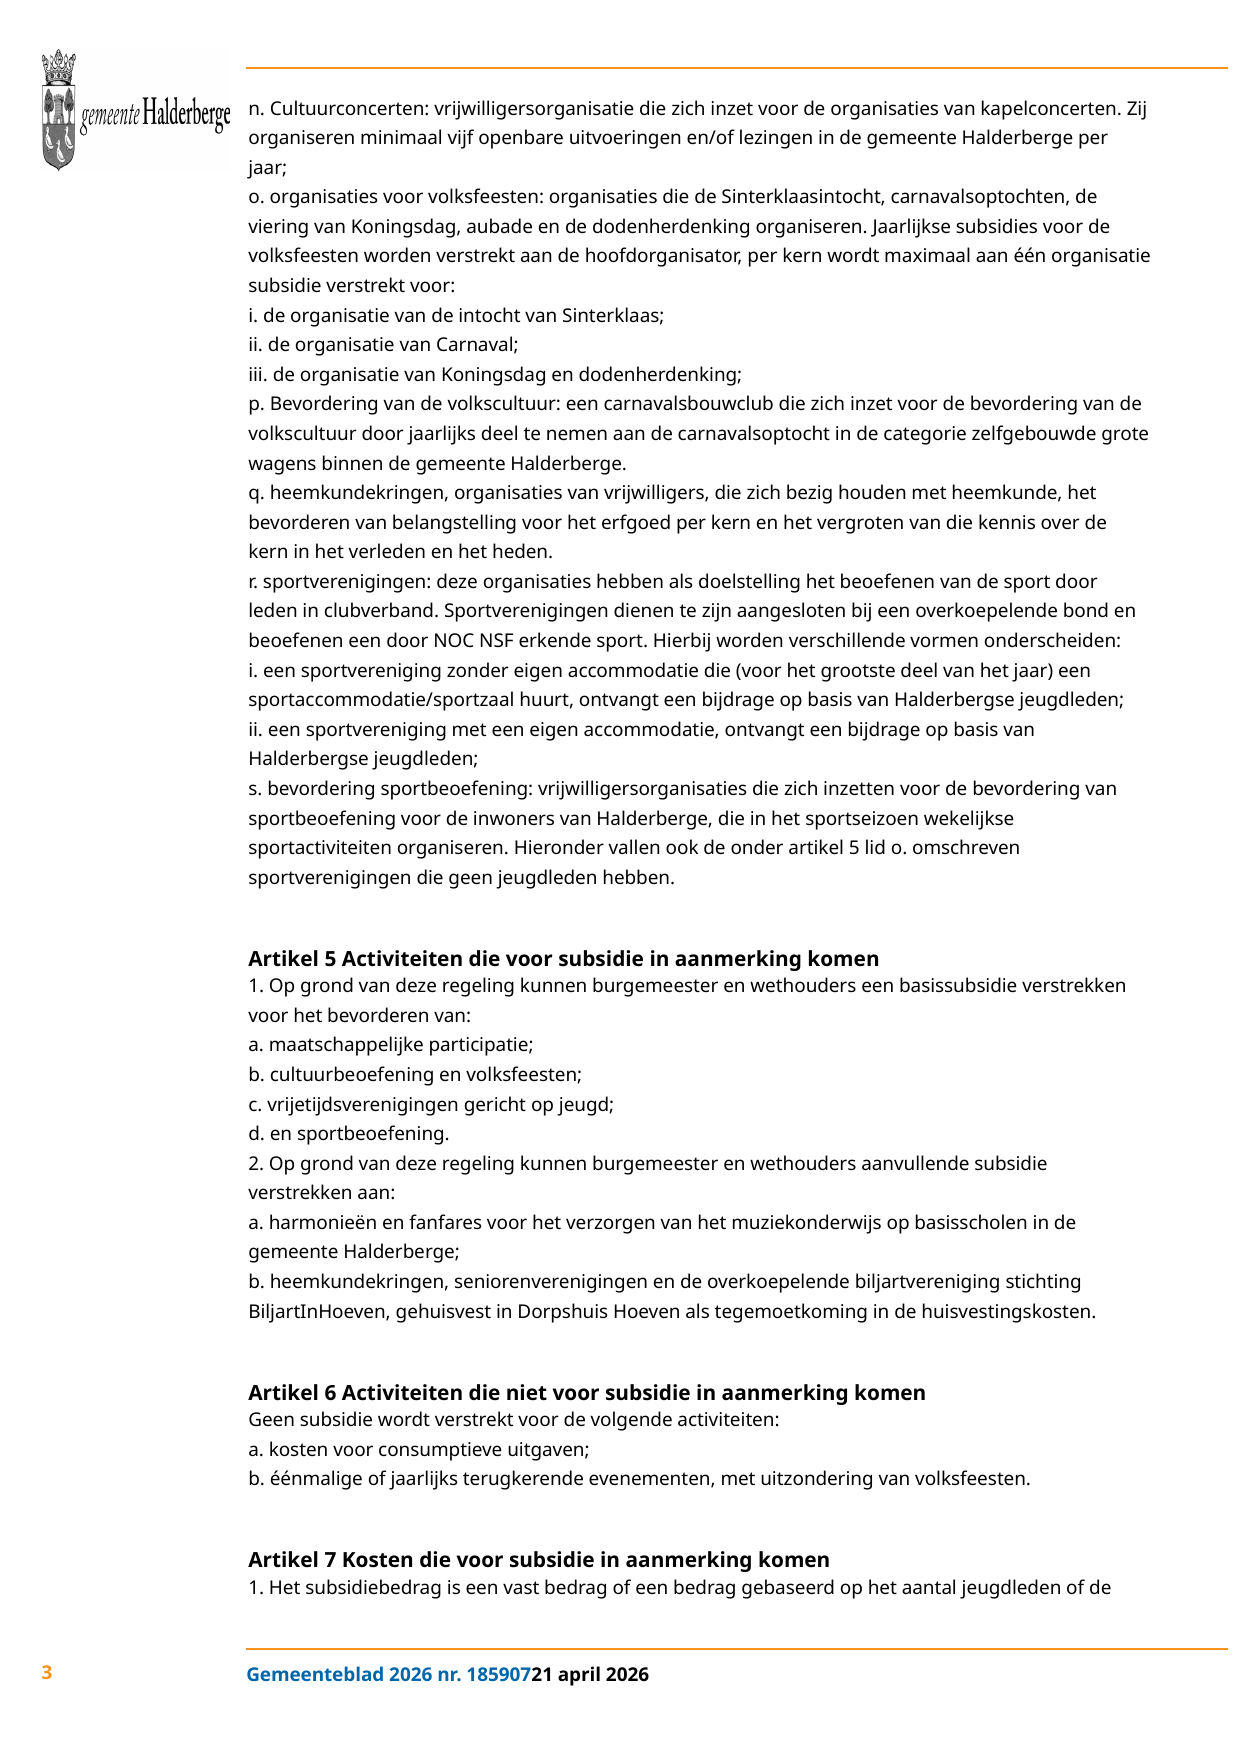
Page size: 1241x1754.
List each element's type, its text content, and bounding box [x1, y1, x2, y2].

text ii. de organisatie van Carnaval; [248, 331, 1152, 357]
text i. de organisatie van de intocht van Sinterklaas; [248, 302, 1152, 328]
text p. Bevordering van de volkscultuur: een carnavalsbouwclub die zich inzet voor de bevordering van de volkscultuur door jaarlijks deel te nemen aan de carnavalsoptocht in de categorie zelfgebouwde grote wagens binnen de gemeente Halderberge. [248, 391, 1152, 476]
text d. en sportbeoefening. [248, 1120, 1152, 1146]
text Geen subsidie wordt verstrekt voor de volgende activiteiten: [248, 1406, 1152, 1432]
text iii. de organisatie van Koningsdag en dodenherdenking; [248, 361, 1152, 387]
text 1. Op grond van deze regeling kunnen burgemeester en wethouders een basissubsidie verstrekken voor het bevorderen van: [248, 972, 1152, 1028]
text b. éénmalige of jaarlijks terugkerende evenementen, met uitzondering van volksfeesten. [248, 1465, 1152, 1491]
text Artikel 7 Kosten die voor subsidie in aanmerking komen [248, 1545, 1152, 1574]
text b. heemkundekringen, seniorenverenigingen en de overkoepelende biljartvereniging stichting BiljartInHoeven, gehuisvest in Dorpshuis Hoeven als tegemoetkoming in de huisvestingskosten. [248, 1268, 1152, 1323]
text r. sportverenigingen: deze organisaties hebben als doelstelling het beoefenen van de sport door leden in clubverband. Sportverenigingen dienen te zijn aangesloten bij een overkoepelende bond en beoefenen een door NOC NSF erkende sport. Hierbij worden verschillende vormen onderscheiden: [248, 568, 1152, 653]
text ii. een sportvereniging met een eigen accommodatie, ontvangt een bijdrage op basis van Halderbergse jeugdleden; [248, 716, 1152, 771]
text q. heemkundekringen, organisaties van vrijwilligers, die zich bezig houden met heemkunde, het bevorderen van belangstelling voor het erfgoed per kern en het vergroten van die kennis over de kern in het verleden en het heden. [248, 479, 1152, 564]
text a. maatschappelijke participatie; [248, 1032, 1152, 1057]
picture [41, 47, 231, 172]
text i. een sportvereniging zonder eigen accommodatie die (voor het grootste deel van het jaar) een sportaccommodatie/sportzaal huurt, ontvangt een bijdrage op basis van Halderbergse jeugdleden; [248, 657, 1152, 712]
text a. harmonieën en fanfares voor het verzorgen van het muziekonderwijs op basisscholen in de gemeente Halderberge; [248, 1209, 1152, 1264]
text o. organisaties voor volksfeesten: organisaties die de Sinterklaasintocht, carnavalsoptochten, de viering van Koningsdag, aubade en de dodenherdenking organiseren. Jaarlijkse subsidies voor de volksfeesten worden verstrekt aan de hoofdorganisator, per kern wordt maximaal aan één organisatie subsidie verstrekt voor: [248, 183, 1152, 298]
text a. kosten voor consumptieve uitgaven; [248, 1436, 1152, 1462]
text b. cultuurbeoefening en volksfeesten; [248, 1061, 1152, 1087]
text c. vrijetijdsverenigingen gericht op jeugd; [248, 1091, 1152, 1116]
text Artikel 6 Activiteiten die niet voor subsidie in aanmerking komen [248, 1378, 1152, 1406]
text 2. Op grond van deze regeling kunnen burgemeester en wethouders aanvullende subsidie verstrekken aan: [248, 1150, 1152, 1205]
text s. bevordering sportbeoefening: vrijwilligersorganisaties die zich inzetten voor de bevordering van sportbeoefening voor de inwoners van Halderberge, die in het sportseizoen wekelijkse sportactiviteiten organiseren. Hieronder vallen ook de onder artikel 5 lid o. omschreven sportverenigingen die geen jeugdleden hebben. [248, 775, 1152, 890]
text n. Cultuurconcerten: vrijwilligersorganisatie die zich inzet voor de organisaties van kapelconcerten. Zij organiseren minimaal vijf openbare uitvoeringen en/of lezingen in de gemeente Halderberge per jaar; [248, 95, 1152, 180]
text 1. Het subsidiebedrag is een vast bedrag of een bedrag gebaseerd op het aantal jeugdleden of de [248, 1574, 1152, 1599]
text Artikel 5 Activiteiten die voor subsidie in aanmerking komen [248, 944, 1152, 972]
